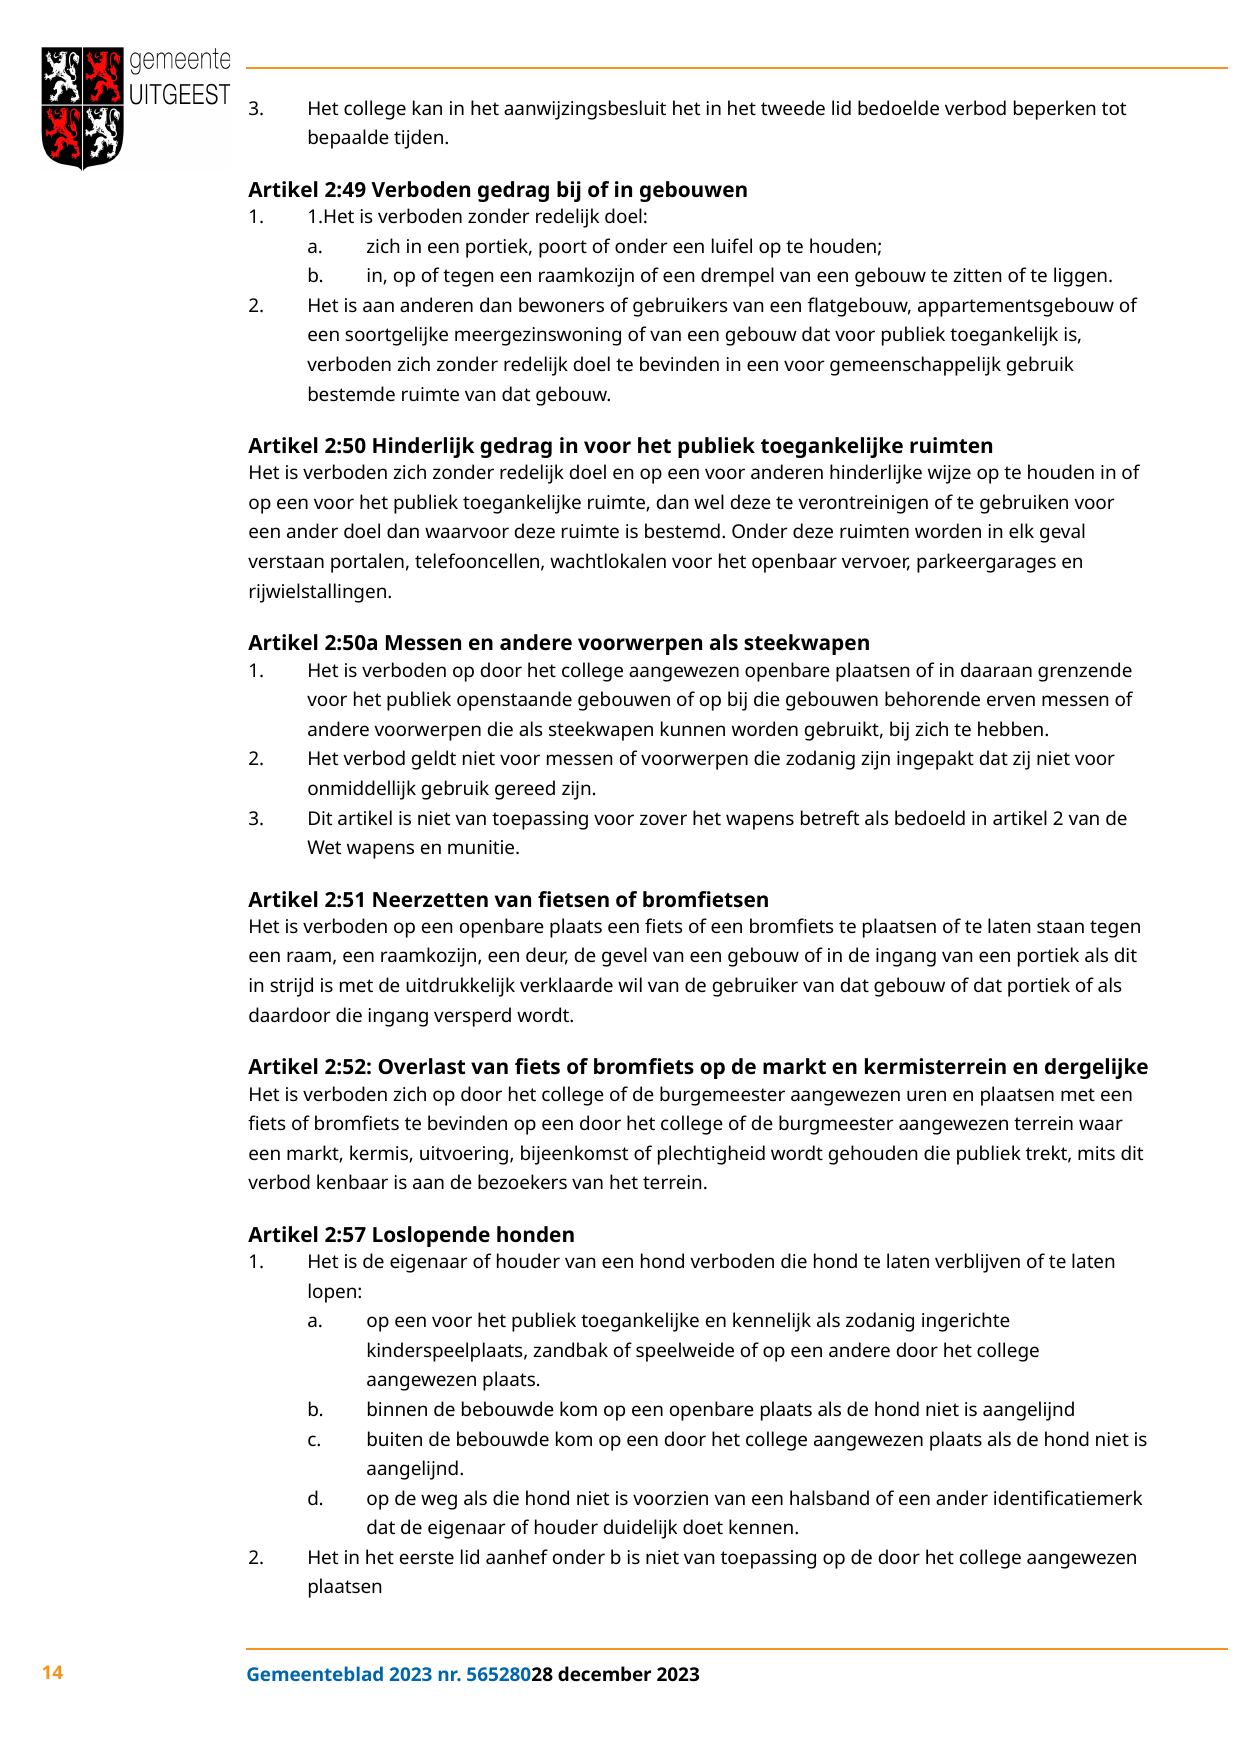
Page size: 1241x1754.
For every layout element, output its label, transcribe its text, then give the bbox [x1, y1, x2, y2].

list zich in een portiek, poort of onder een luifel op te houden; [307, 233, 1152, 258]
text Het is verboden zich zonder redelijk doel en op een voor anderen hinderlijke wijze op te houden in of op een voor het publiek toegankelijke ruimte, dan wel deze te verontreinigen of te gebruiken voor een ander doel dan waarvoor deze ruimte is bestemd. Onder deze ruimten worden in elk geval verstaan portalen, telefooncellen, wachtlokalen voor het openbaar vervoer, parkeergarages en rijwielstallingen. [248, 459, 1152, 604]
list 1.Het is verboden zonder redelijk doel: [248, 203, 1152, 229]
text Het is verboden op een openbare plaats een fiets of een bromfiets te plaatsen of te laten staan tegen een raam, een raamkozijn, een deur, de gevel van een gebouw of in de ingang van een portiek als dit in strijd is met de uitdrukkelijk verklaarde wil van de gebruiker van dat gebouw of dat portiek of als daardoor die ingang versperd wordt. [248, 913, 1152, 1028]
list Het in het eerste lid aanhef onder b is niet van toepassing op de door het college aangewezen plaatsen [248, 1544, 1152, 1599]
text Artikel 2:49 Verboden gedrag bij of in gebouwen [248, 175, 1152, 203]
picture [41, 47, 231, 172]
list op de weg als die hond niet is voorzien van een halsband of een ander identificatiemerk dat de eigenaar of houder duidelijk doet kennen. [307, 1485, 1152, 1540]
list buiten de bebouwde kom op een door het college aangewezen plaats als de hond niet is aangelijnd. [307, 1426, 1152, 1481]
text Artikel 2:52: Overlast van fiets of bromfiets op de markt en kermisterrein en dergelijke [248, 1052, 1152, 1081]
text Artikel 2:50 Hinderlijk gedrag in voor het publiek toegankelijke ruimten [248, 431, 1152, 459]
text Artikel 2:51 Neerzetten van fietsen of bromfietsen [248, 885, 1152, 913]
list Het is de eigenaar of houder van een hond verboden die hond te laten verblijven of te laten lopen: [248, 1248, 1152, 1304]
list Het verbod geldt niet voor messen of voorwerpen die zodanig zijn ingepakt dat zij niet voor onmiddellijk gebruik gereed zijn. [248, 746, 1152, 801]
list Dit artikel is niet van toepassing voor zover het wapens betreft als bedoeld in artikel 2 van de Wet wapens en munitie. [248, 805, 1152, 860]
text Artikel 2:57 Loslopende honden [248, 1220, 1152, 1248]
list op een voor het publiek toegankelijke en kennelijk als zodanig ingerichte kinderspeelplaats, zandbak of speelweide of op een andere door het college aangewezen plaats. [307, 1307, 1152, 1392]
list Het is aan anderen dan bewoners of gebruikers van een flatgebouw, appartementsgebouw of een soortgelijke meergezinswoning of van een gebouw dat voor publiek toegankelijk is, verboden zich zonder redelijk doel te bevinden in een voor gemeenschappelijk gebruik bestemde ruimte van dat gebouw. [248, 292, 1152, 406]
text Het is verboden zich op door het college of de burgemeester aangewezen uren en plaatsen met een fiets of bromfiets te bevinden op een door het college of de burgmeester aangewezen terrein waar een markt, kermis, uitvoering, bijeenkomst of plechtigheid wordt gehouden die publiek trekt, mits dit verbod kenbaar is aan de bezoekers van het terrein. [248, 1081, 1152, 1195]
list in, op of tegen een raamkozijn of een drempel van een gebouw te zitten of te liggen. [307, 262, 1152, 288]
list binnen de bebouwde kom op een openbare plaats als de hond niet is aangelijnd [307, 1396, 1152, 1422]
list Het college kan in het aanwijzingsbesluit het in het tweede lid bedoelde verbod beperken tot bepaalde tijden. [248, 95, 1152, 150]
text Artikel 2:50a Messen en andere voorwerpen als steekwapen [248, 628, 1152, 657]
list Het is verboden op door het college aangewezen openbare plaatsen of in daaraan grenzende voor het publiek openstaande gebouwen of op bij die gebouwen behorende erven messen of andere voorwerpen die als steekwapen kunnen worden gebruikt, bij zich te hebben. [248, 657, 1152, 742]
